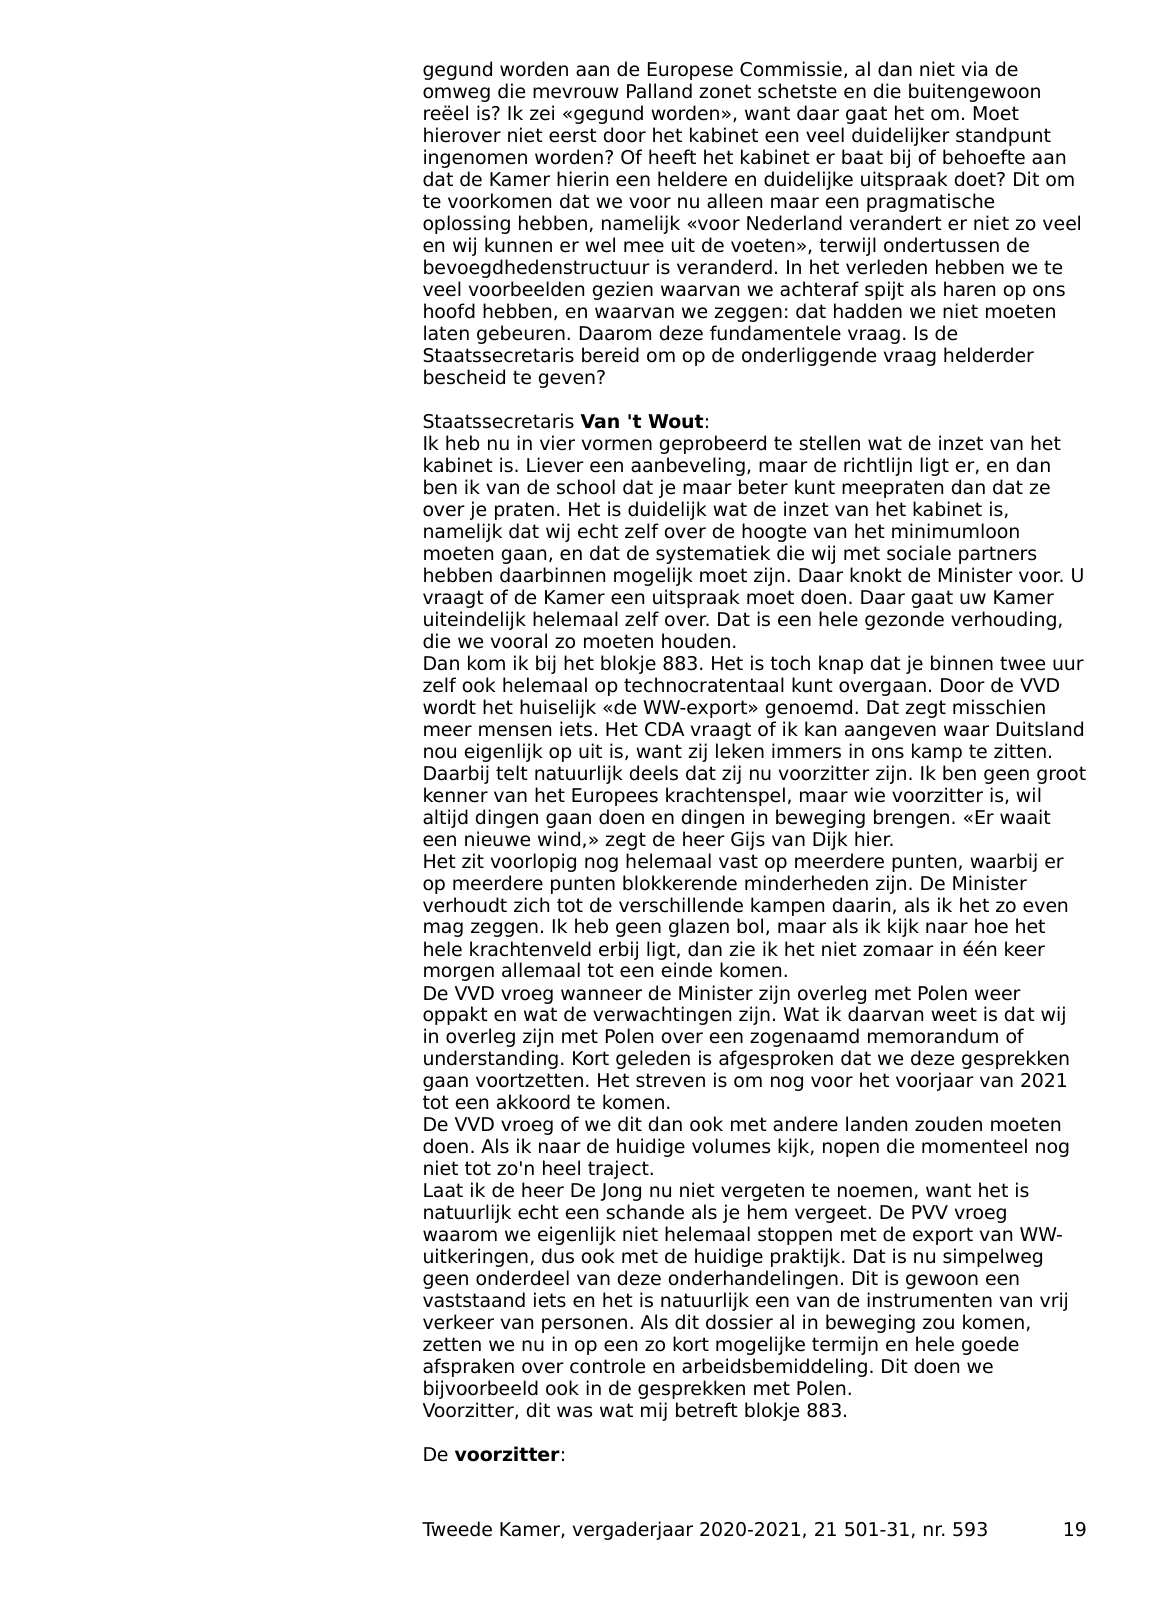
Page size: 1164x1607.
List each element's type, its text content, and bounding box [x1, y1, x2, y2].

text Laat ik de heer De Jong nu niet vergeten te noemen, want het is natuurlijk echt een schande als je hem vergeet. De PVV vroeg waarom we eigenlijk niet helemaal stoppen met de export van WW-uitkeringen, dus ook met de huidige praktijk. Dat is nu simpelweg geen onderdeel van deze onderhandelingen. Dit is gewoon een vaststaand iets en het is natuurlijk een van de instrumenten van vrij verkeer van personen. Als dit dossier al in beweging zou komen, zetten we nu in op een zo kort mogelijke termijn en hele goede afspraken over controle en arbeidsbemiddeling. Dit doen we bijvoorbeeld ook in de gesprekken met Polen. [422, 1180, 1087, 1400]
text De VVD vroeg of we dit dan ook met andere landen zouden moeten doen. Als ik naar de huidige volumes kijk, nopen die momenteel nog niet tot zo'n heel traject. [422, 1114, 1087, 1180]
text De voorzitter: [422, 1444, 1087, 1466]
text Voorzitter, dit was wat mij betreft blokje 883. [422, 1400, 1087, 1422]
text gegund worden aan de Europese Commissie, al dan niet via de omweg die mevrouw Palland zonet schetste en die buitengewoon reëel is? Ik zei «gegund worden», want daar gaat het om. Moet hierover niet eerst door het kabinet een veel duidelijker standpunt ingenomen worden? Of heeft het kabinet er baat bij of behoefte aan dat de Kamer hierin een heldere en duidelijke uitspraak doet? Dit om te voorkomen dat we voor nu alleen maar een pragmatische oplossing hebben, namelijk «voor Nederland verandert er niet zo veel en wij kunnen er wel mee uit de voeten», terwijl ondertussen de bevoegdhedenstructuur is veranderd. In het verleden hebben we te veel voorbeelden gezien waarvan we achteraf spijt als haren op ons hoofd hebben, en waarvan we zeggen: dat hadden we niet moeten laten gebeuren. Daarom deze fundamentele vraag. Is de Staatssecretaris bereid om op de onderliggende vraag helderder bescheid te geven? [422, 59, 1087, 389]
text Dan kom ik bij het blokje 883. Het is toch knap dat je binnen twee uur zelf ook helemaal op technocratentaal kunt overgaan. Door de VVD wordt het huiselijk «de WW-export» genoemd. Dat zegt misschien meer mensen iets. Het CDA vraagt of ik kan aangeven waar Duitsland nou eigenlijk op uit is, want zij leken immers in ons kamp te zitten. Daarbij telt natuurlijk deels dat zij nu voorzitter zijn. Ik ben geen groot kenner van het Europees krachtenspel, maar wie voorzitter is, wil altijd dingen gaan doen en dingen in beweging brengen. «Er waait een nieuwe wind,» zegt de heer Gijs van Dijk hier. [422, 653, 1087, 851]
text De VVD vroeg wanneer de Minister zijn overleg met Polen weer oppakt en wat de verwachtingen zijn. Wat ik daarvan weet is dat wij in overleg zijn met Polen over een zogenaamd memorandum of understanding. Kort geleden is afgesproken dat we deze gesprekken gaan voortzetten. Het streven is om nog voor het voorjaar van 2021 tot een akkoord te komen. [422, 982, 1087, 1114]
text Ik heb nu in vier vormen geprobeerd te stellen wat de inzet van het kabinet is. Liever een aanbeveling, maar de richtlijn ligt er, en dan ben ik van de school dat je maar beter kunt meepraten dan dat ze over je praten. Het is duidelijk wat de inzet van het kabinet is, namelijk dat wij echt zelf over de hoogte van het minimumloon moeten gaan, en dat de systematiek die wij met sociale partners hebben daarbinnen mogelijk moet zijn. Daar knokt de Minister voor. U vraagt of de Kamer een uitspraak moet doen. Daar gaat uw Kamer uiteindelijk helemaal zelf over. Dat is een hele gezonde verhouding, die we vooral zo moeten houden. [422, 433, 1087, 653]
text Staatssecretaris Van 't Wout: [422, 411, 1087, 433]
text Het zit voorlopig nog helemaal vast op meerdere punten, waarbij er op meerdere punten blokkerende minderheden zijn. De Minister verhoudt zich tot de verschillende kampen daarin, als ik het zo even mag zeggen. Ik heb geen glazen bol, maar als ik kijk naar hoe het hele krachtenveld erbij ligt, dan zie ik het niet zomaar in één keer morgen allemaal tot een einde komen. [422, 851, 1087, 982]
